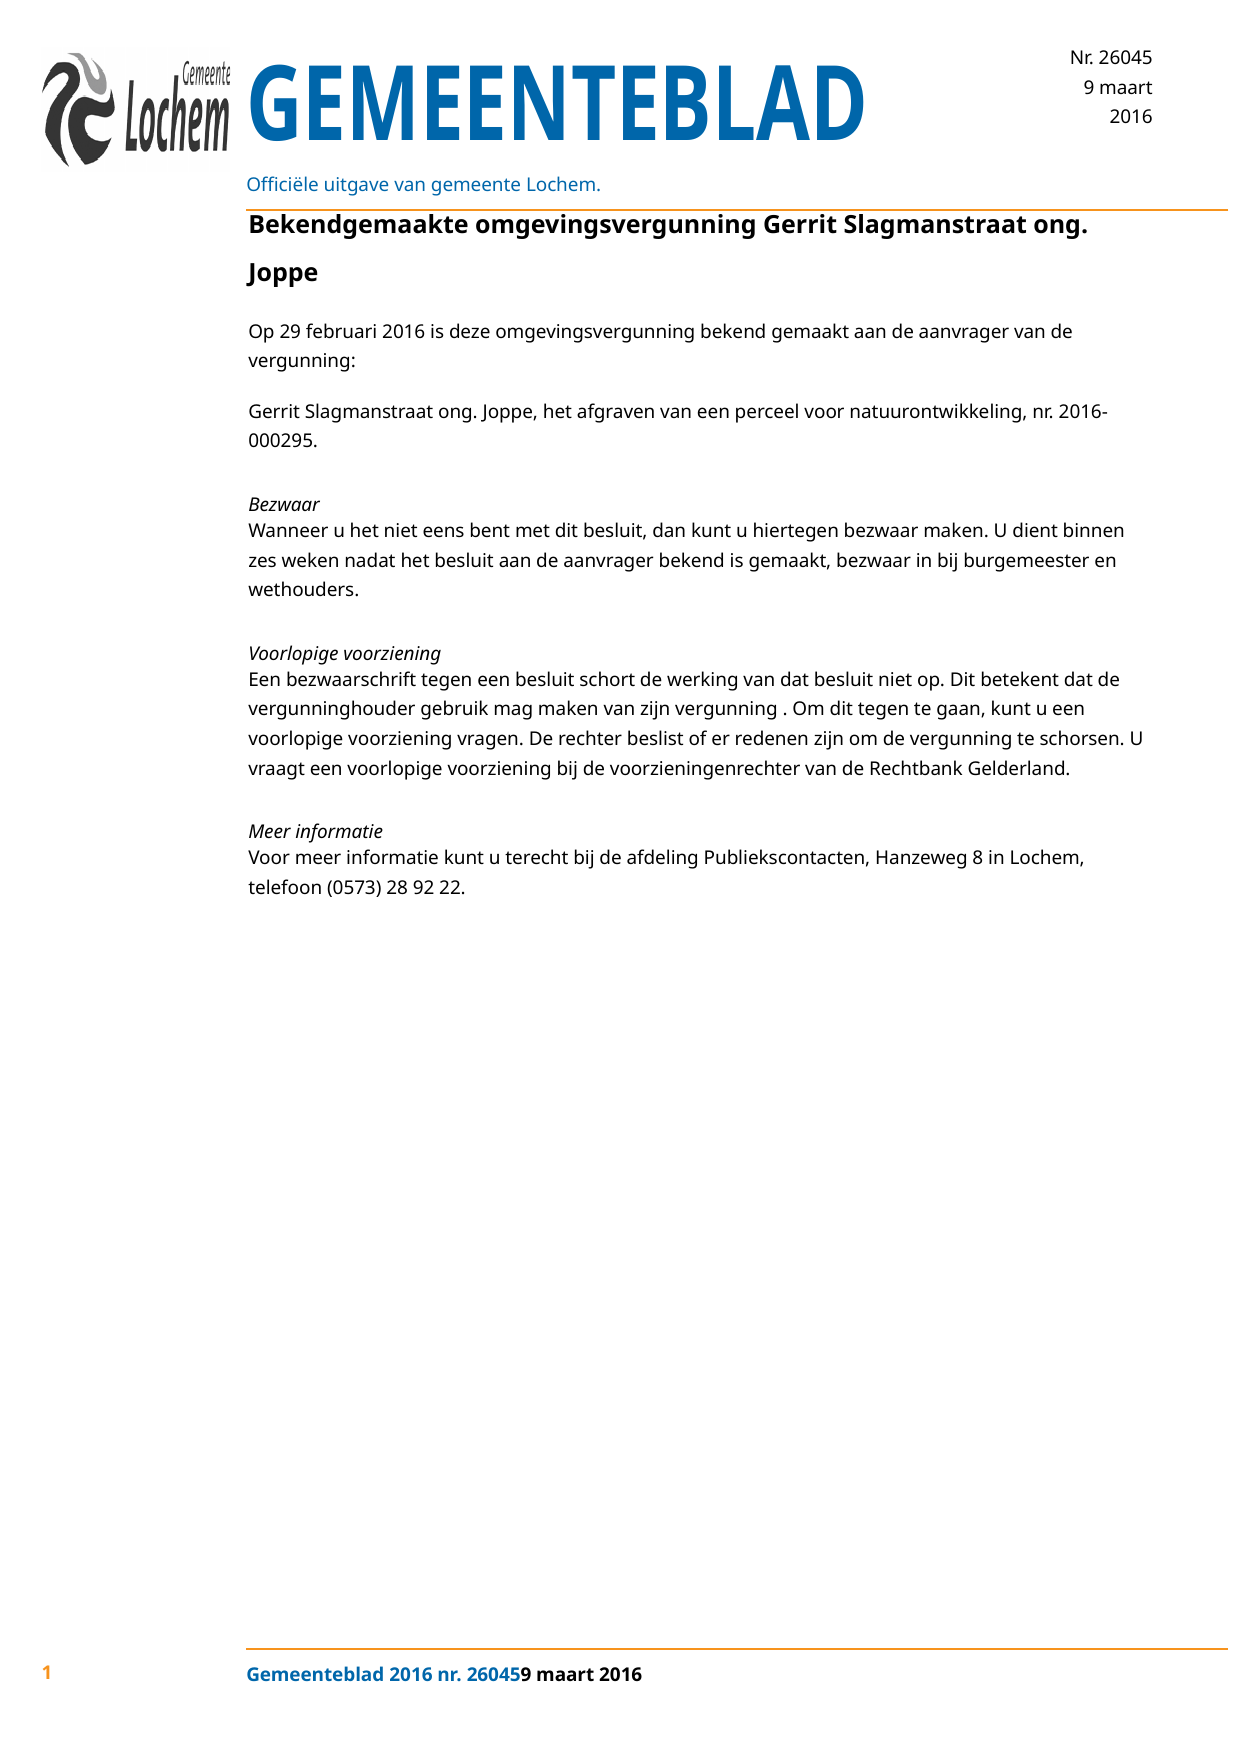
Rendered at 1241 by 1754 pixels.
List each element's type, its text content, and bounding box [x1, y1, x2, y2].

text Voor meer informatie kunt u terecht bij de afdeling Publiekscontacten, Hanzeweg 8 in Lochem, telefoon (0573) 28 92 22. [248, 844, 1152, 900]
text Voorlopige voorziening [248, 640, 1152, 666]
text Op 29 februari 2016 is deze omgevingsvergunning bekend gemaakt aan de aanvrager van de vergunning: [248, 318, 1152, 373]
text Meer informatie [248, 819, 1152, 844]
text Wanneer u het niet eens bent met dit besluit, dan kunt u hiertegen bezwaar maken. U dient binnen zes weken nadat het besluit aan de aanvrager bekend is gemaakt, bezwaar in bij burgemeester en wethouders. [248, 517, 1152, 602]
text Gerrit Slagmanstraat ong. Joppe, het afgraven van een perceel voor natuurontwikkeling, nr. 2016-000295. [248, 398, 1152, 453]
picture [41, 47, 231, 172]
text Een bezwaarschrift tegen een besluit schort de werking van dat besluit niet op. Dit betekent dat de vergunninghouder gebruik mag maken van zijn vergunning . Om dit tegen te gaan, kunt u een voorlopige voorziening vragen. De rechter beslist of er redenen zijn om de vergunning te schorsen. U vraagt een voorlopige voorziening bij de voorzieningenrechter van de Rechtbank Gelderland. [248, 666, 1152, 781]
text Bekendgemaakte omgevingsvergunning Gerrit Slagmanstraat ong. Joppe [248, 211, 1152, 288]
text Bezwaar [248, 491, 1152, 517]
